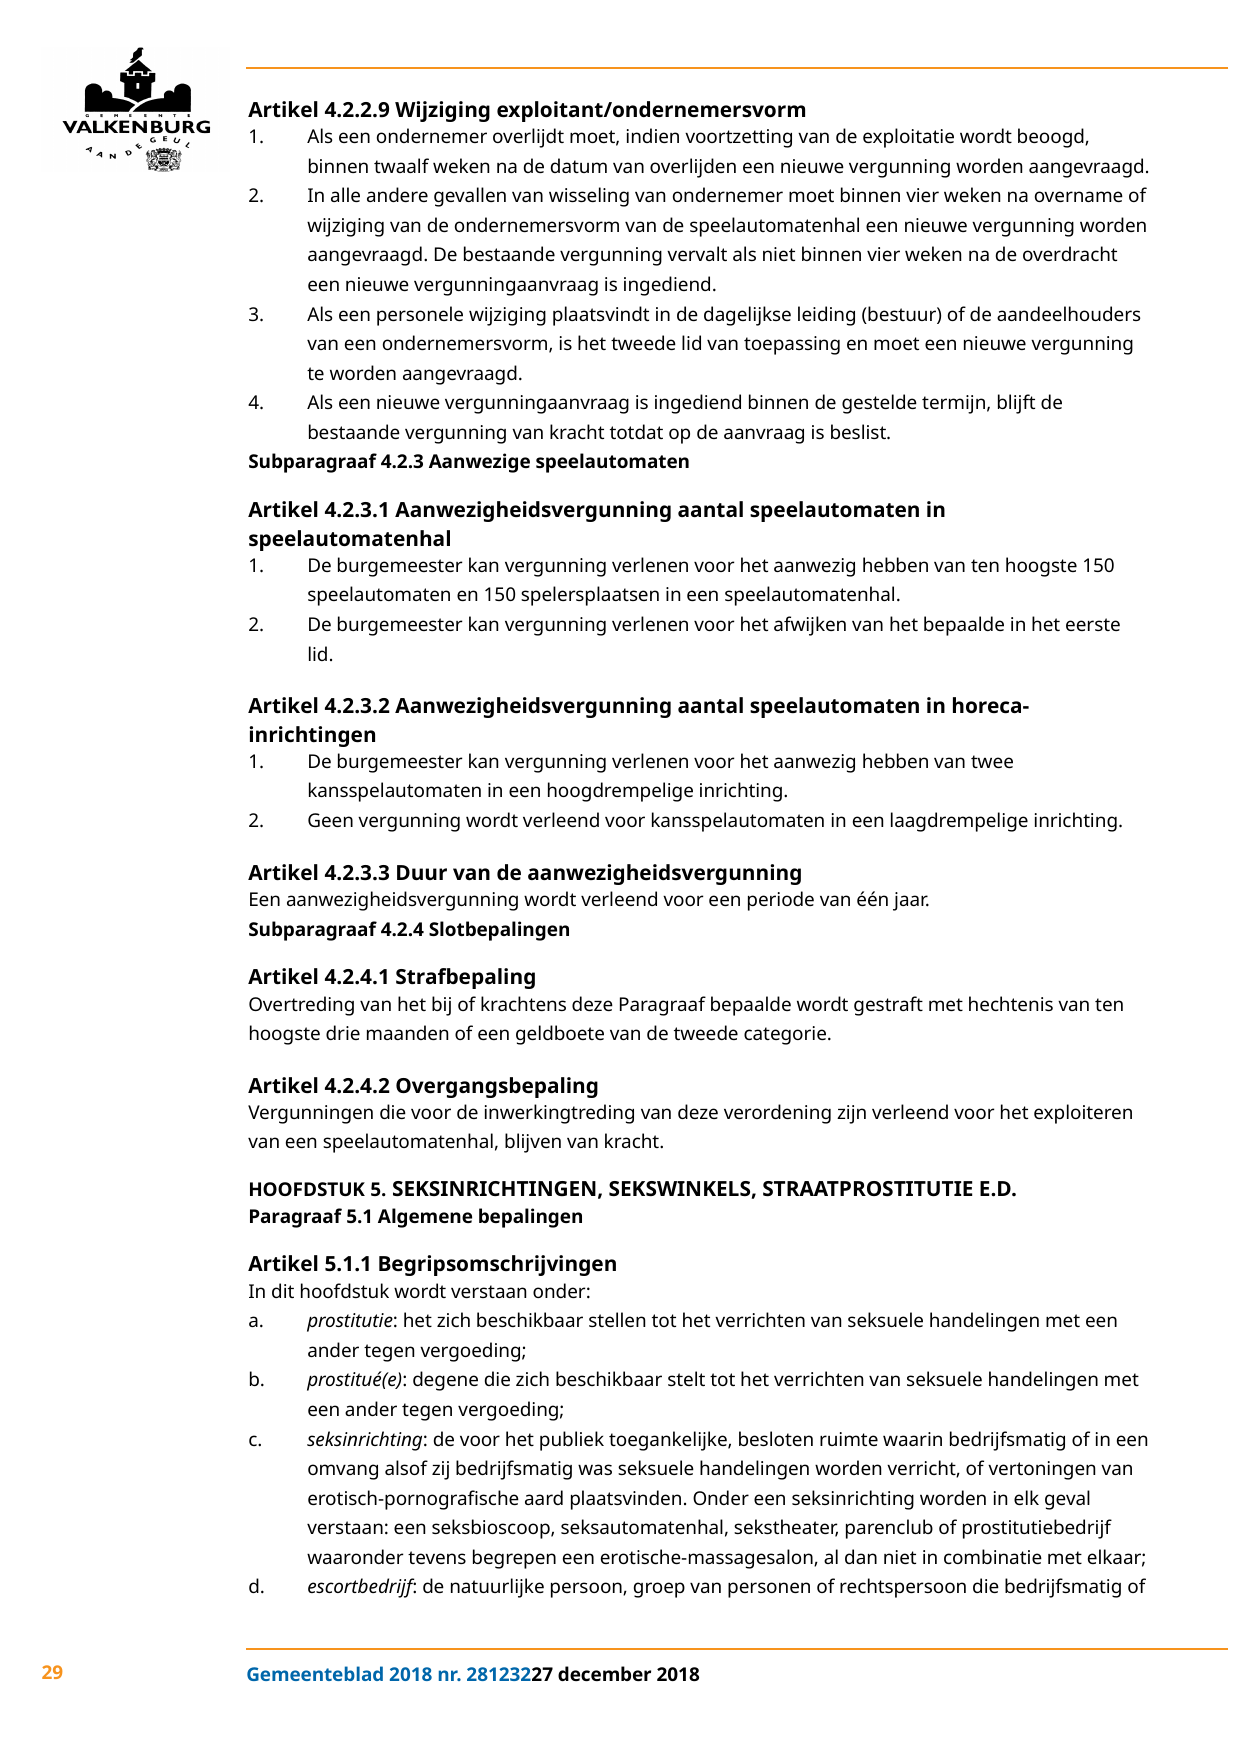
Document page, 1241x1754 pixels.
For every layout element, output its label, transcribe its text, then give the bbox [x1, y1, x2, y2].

text HOOFDSTUK 5. SEKSINRICHTINGEN, SEKSWINKELS, STRAATPROSTITUTIE E.D. [248, 1174, 1152, 1203]
text Paragraaf 5.1 Algemene bepalingen [248, 1203, 1152, 1228]
text Subparagraaf 4.2.3 Aanwezige speelautomaten [248, 449, 1152, 474]
list prostitué(e): degene die zich beschikbaar stelt tot het verrichten van seksuele handelingen met een ander tegen vergoeding; [248, 1367, 1152, 1422]
list Geen vergunning wordt verleend voor kansspelautomaten in een laagdrempelige inrichting. [248, 807, 1152, 833]
text Subparagraaf 4.2.4 Slotbepalingen [248, 916, 1152, 941]
list Als een personele wijziging plaatsvindt in de dagelijkse leiding (bestuur) of de aandeelhouders van een ondernemersvorm, is het tweede lid van toepassing en moet een nieuwe vergunning te worden aangevraagd. [248, 301, 1152, 386]
list Als een nieuwe vergunningaanvraag is ingediend binnen de gestelde termijn, blijft de bestaande vergunning van kracht totdat op de aanvraag is beslist. [248, 389, 1152, 445]
list prostitutie: het zich beschikbaar stellen tot het verrichten van seksuele handelingen met een ander tegen vergoeding; [248, 1307, 1152, 1363]
text Vergunningen die voor de inwerkingtreding van deze verordening zijn verleend voor het exploiteren van een speelautomatenhal, blijven van kracht. [248, 1099, 1152, 1154]
list De burgemeester kan vergunning verlenen voor het aanwezig hebben van ten hoogste 150 speelautomaten en 150 spelersplaatsen in een speelautomatenhal. [248, 552, 1152, 607]
list De burgemeester kan vergunning verlenen voor het afwijken van het bepaalde in het eerste lid. [248, 611, 1152, 667]
text Artikel 5.1.1 Begripsomschrijvingen [248, 1249, 1152, 1278]
text Artikel 4.2.4.1 Strafbepaling [248, 962, 1152, 991]
list De burgemeester kan vergunning verlenen voor het aanwezig hebben van twee kansspelautomaten in een hoogdrempelige inrichting. [248, 748, 1152, 803]
list Als een ondernemer overlijdt moet, indien voortzetting van de exploitatie wordt beoogd, binnen twaalf weken na de datum van overlijden een nieuwe vergunning worden aangevraagd. [248, 123, 1152, 178]
text Artikel 4.2.4.2 Overgangsbepaling [248, 1071, 1152, 1099]
list In alle andere gevallen van wisseling van ondernemer moet binnen vier weken na overname of wijziging van de ondernemersvorm van de speelautomatenhal een nieuwe vergunning worden aangevraagd. De bestaande vergunning vervalt als niet binnen vier weken na de overdracht een nieuwe vergunningaanvraag is ingediend. [248, 182, 1152, 297]
text Overtreding van het bij of krachtens deze Paragraaf bepaalde wordt gestraft met hechtenis van ten hoogste drie maanden of een geldboete van de tweede categorie. [248, 991, 1152, 1046]
text Artikel 4.2.2.9 Wijziging exploitant/ondernemersvorm [248, 95, 1152, 123]
text Artikel 4.2.3.1 Aanwezigheidsvergunning aantal speelautomaten in speelautomatenhal [248, 495, 1152, 552]
text In dit hoofdstuk wordt verstaan onder: [248, 1278, 1152, 1303]
list escortbedrijf: de natuurlijke persoon, groep van personen of rechtspersoon die bedrijfsmatig of [248, 1574, 1152, 1599]
text Artikel 4.2.3.3 Duur van de aanwezigheidsvergunning [248, 858, 1152, 886]
text Een aanwezigheidsvergunning wordt verleend voor een periode van één jaar. [248, 886, 1152, 912]
picture [41, 47, 231, 172]
list seksinrichting: de voor het publiek toegankelijke, besloten ruimte waarin bedrijfsmatig of in een omvang alsof zij bedrijfsmatig was seksuele handelingen worden verricht, of vertoningen van erotisch-pornografische aard plaatsvinden. Onder een seksinrichting worden in elk geval verstaan: een seksbioscoop, seksautomatenhal, sekstheater, parenclub of prostitutiebedrijf waaronder tevens begrepen een erotische-massagesalon, al dan niet in combinatie met elkaar; [248, 1426, 1152, 1570]
text Artikel 4.2.3.2 Aanwezigheidsvergunning aantal speelautomaten in horeca-inrichtingen [248, 691, 1152, 748]
